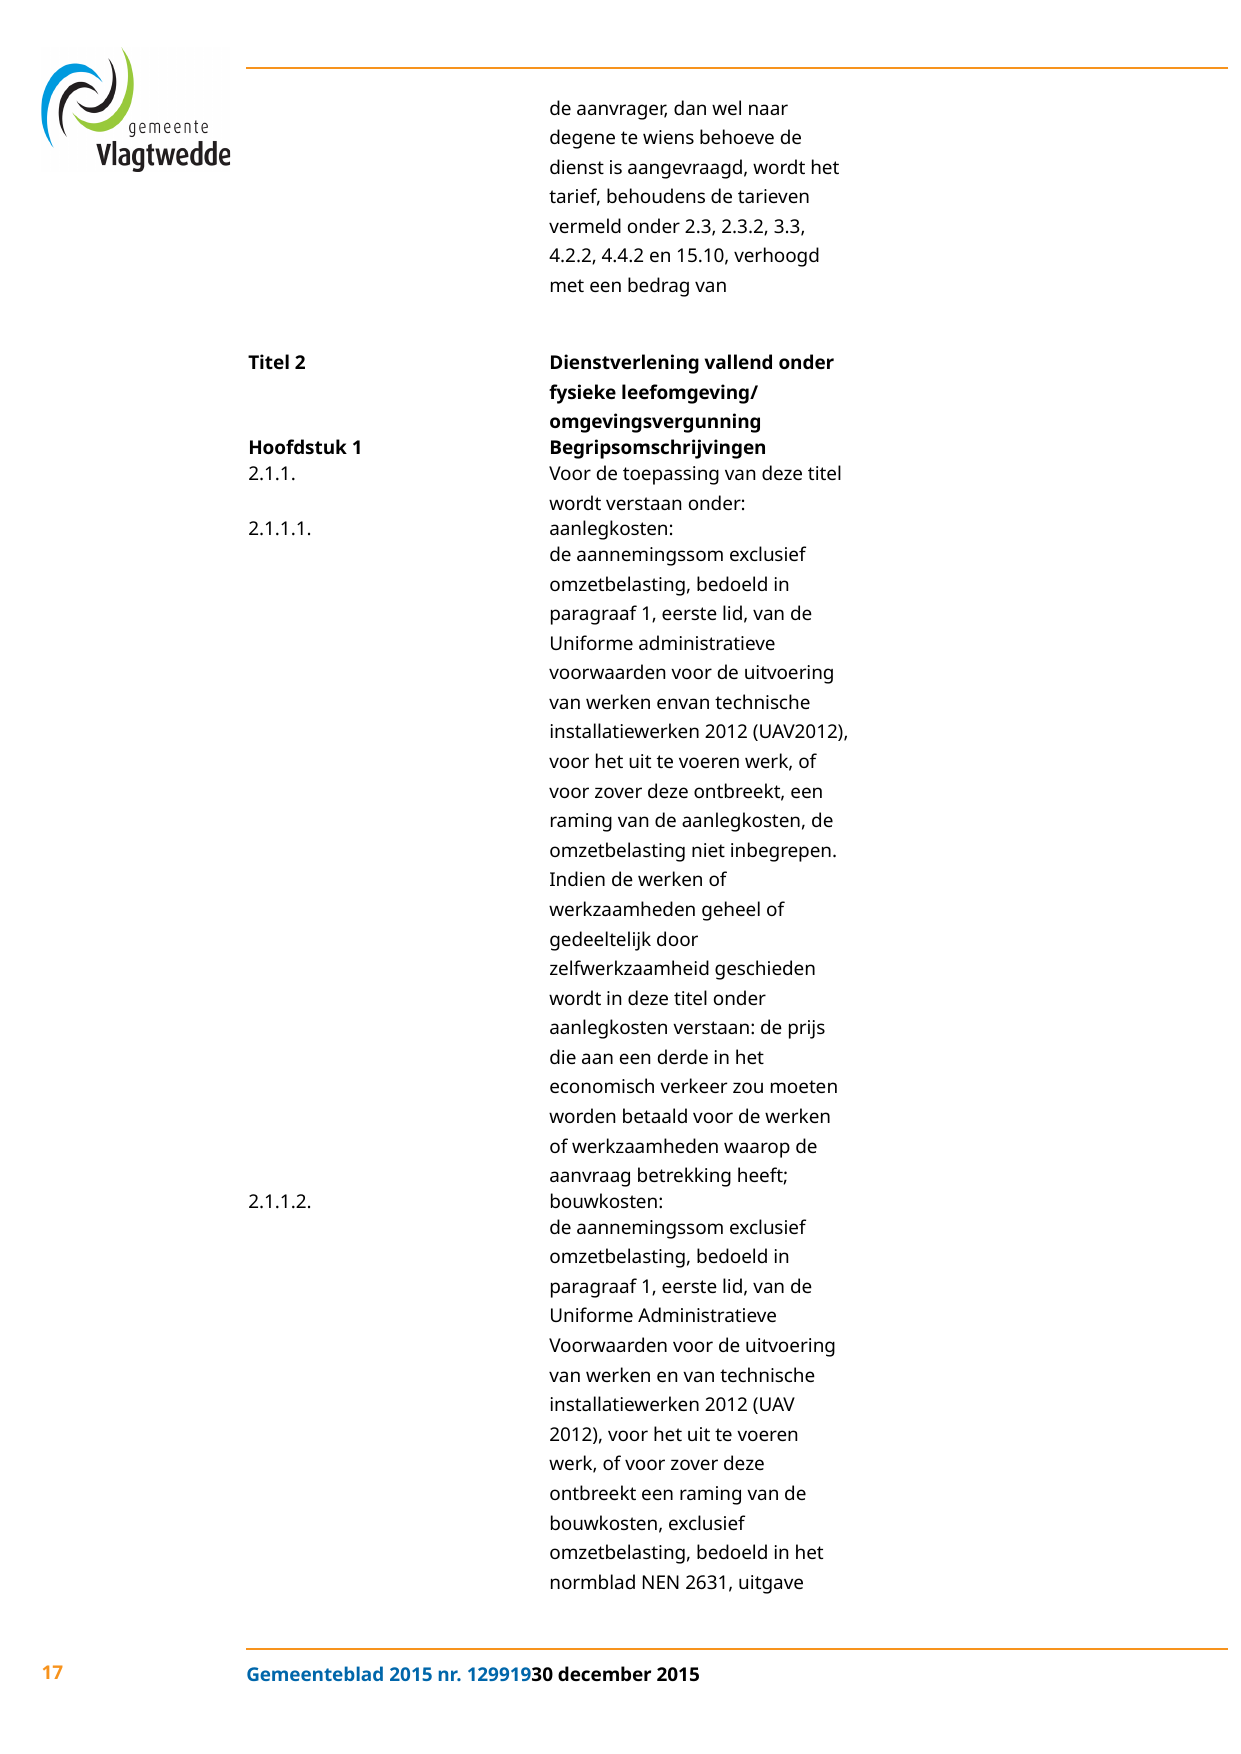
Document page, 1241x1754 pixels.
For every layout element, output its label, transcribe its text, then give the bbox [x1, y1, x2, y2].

table_cell [850, 95, 1152, 298]
table_cell 2.1.1.1. [248, 515, 549, 541]
table_cell [248, 1214, 549, 1594]
table_cell [549, 324, 850, 349]
table_cell 2.1.1. [248, 460, 549, 515]
table_cell 2.1.1.2. [248, 1188, 549, 1214]
table_cell Hoofdstuk 1 [248, 434, 549, 460]
table_cell Titel 2 [248, 350, 549, 434]
table_cell [850, 1214, 1152, 1594]
table_cell Begripsomschrijvingen [549, 434, 850, 460]
picture [41, 47, 231, 172]
table_cell [549, 298, 850, 324]
table_cell de aannemingssom exclusief omzetbelasting, bedoeld in paragraaf 1, eerste lid, van de Uniforme Administratieve Voorwaarden voor de uitvoering van werken en van technische installatiewerken 2012 (UAV 2012), voor het uit te voeren werk, of voor zover deze ontbreekt een raming van de bouwkosten, exclusief omzetbelasting, bedoeld in het normblad NEN 2631, uitgave [549, 1214, 850, 1594]
table_cell [850, 515, 1152, 541]
table_cell [850, 350, 1152, 434]
table_cell [850, 541, 1152, 1188]
table_cell [248, 541, 549, 1188]
table_cell Dienstverlening vallend onder fysieke leefomgeving/ omgevingsvergunning [549, 350, 850, 434]
table_cell [248, 95, 549, 298]
table_cell [850, 298, 1152, 324]
table_cell bouwkosten: [549, 1188, 850, 1214]
table_cell [850, 324, 1152, 349]
table_cell [248, 298, 549, 324]
table_cell aanlegkosten: [549, 515, 850, 541]
table_cell de aanvrager, dan wel naar degene te wiens behoeve de dienst is aangevraagd, wordt het tarief, behoudens de tarieven vermeld onder 2.3, 2.3.2, 3.3, 4.2.2, 4.4.2 en 15.10, verhoogd met een bedrag van [549, 95, 850, 298]
table_cell [850, 434, 1152, 460]
table_cell de aannemingssom exclusief omzetbelasting, bedoeld in paragraaf 1, eerste lid, van de Uniforme administratieve voorwaarden voor de uitvoering van werken envan technische installatiewerken 2012 (UAV2012), voor het uit te voeren werk, of voor zover deze ontbreekt, een raming van de aanlegkosten, de omzetbelasting niet inbegrepen. Indien de werken of werkzaamheden geheel of gedeeltelijk door zelfwerkzaamheid geschieden wordt in deze titel onder aanlegkosten verstaan: de prijs die aan een derde in het economisch verkeer zou moeten worden betaald voor de werken of werkzaamheden waarop de aanvraag betrekking heeft; [549, 541, 850, 1188]
table_cell [850, 1188, 1152, 1214]
table_cell [248, 324, 549, 349]
table_cell [850, 460, 1152, 515]
table_cell Voor de toepassing van deze titel wordt verstaan onder: [549, 460, 850, 515]
